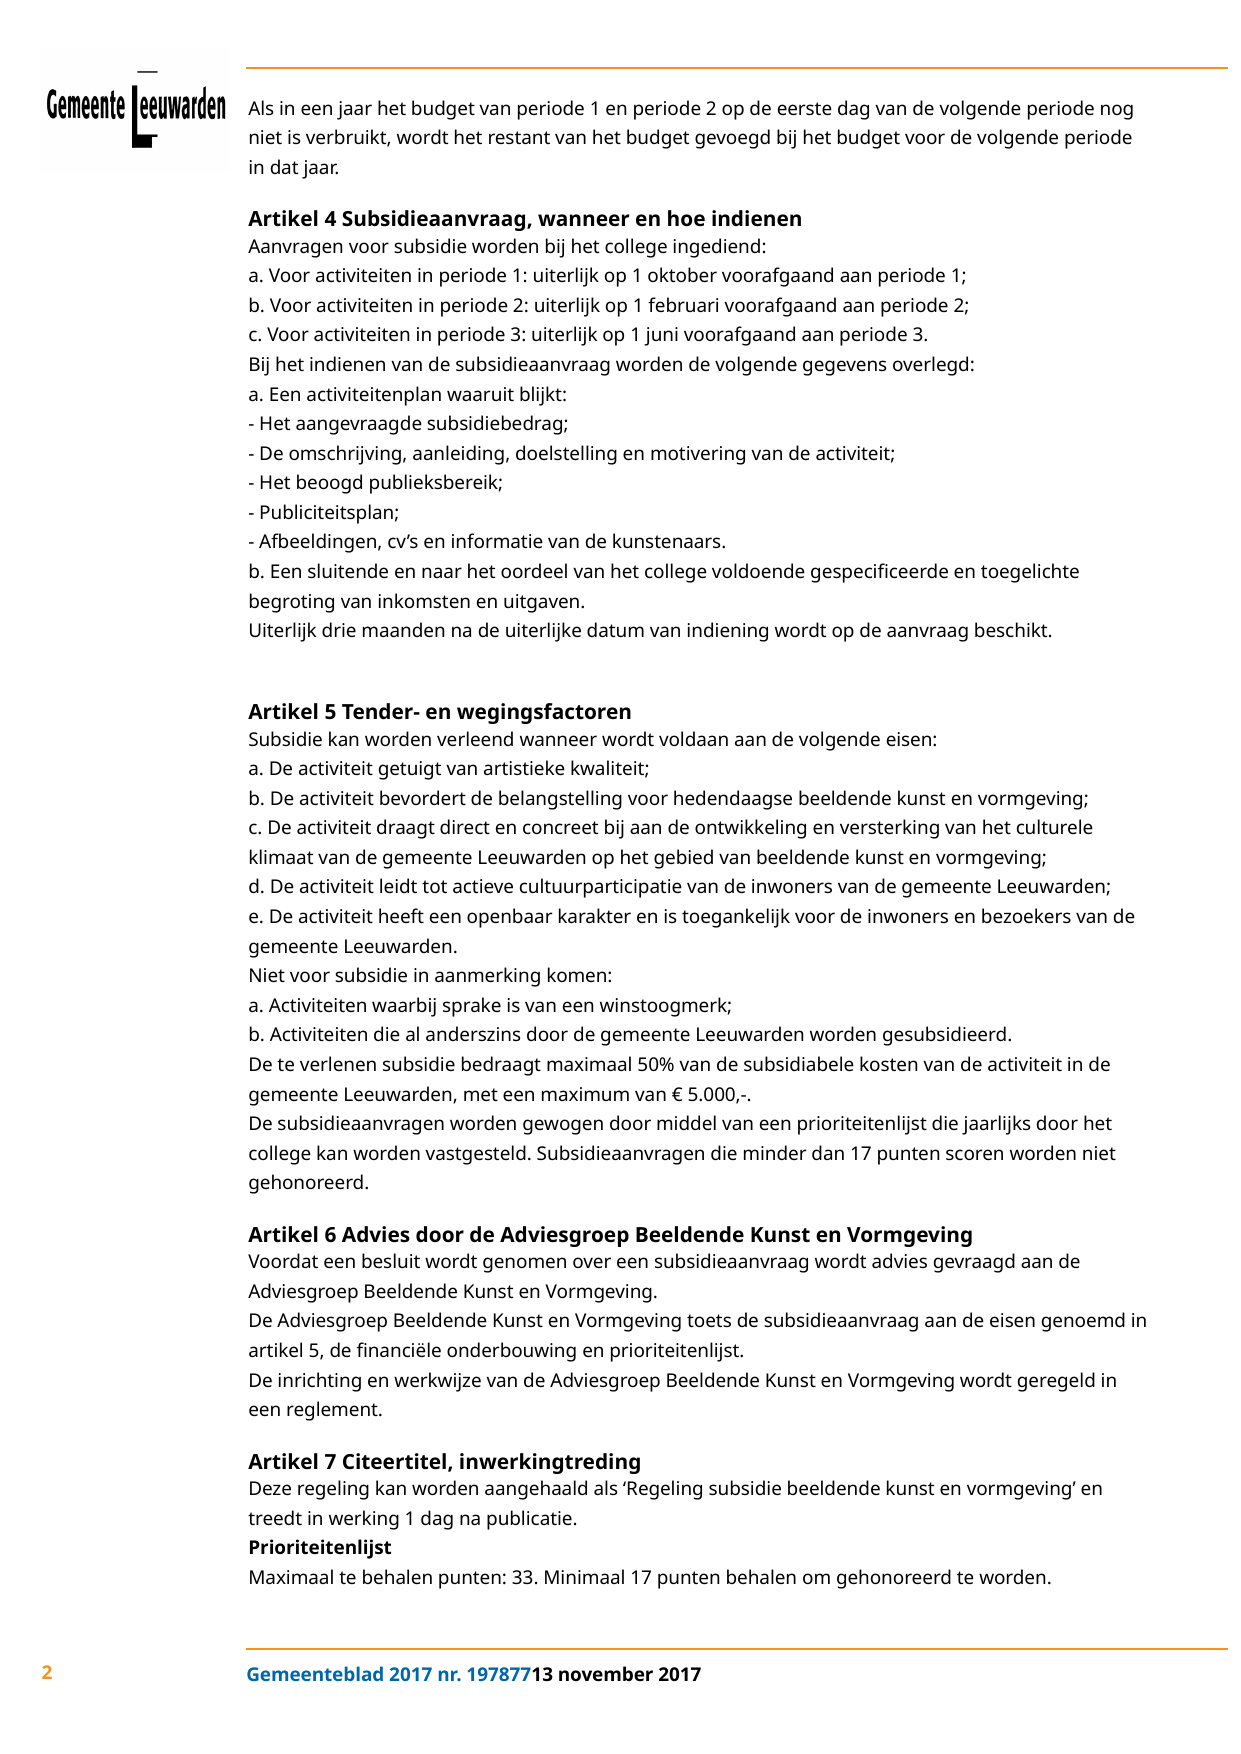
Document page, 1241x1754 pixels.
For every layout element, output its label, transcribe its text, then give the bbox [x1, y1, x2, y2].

text - Afbeeldingen, cv’s en informatie van de kunstenaars. [248, 529, 1152, 554]
text e. De activiteit heeft een openbaar karakter en is toegankelijk voor de inwoners en bezoekers van de gemeente Leeuwarden. [248, 903, 1152, 959]
text c. De activiteit draagt direct en concreet bij aan de ontwikkeling en versterking van het culturele klimaat van de gemeente Leeuwarden op het gebied van beeldende kunst en vormgeving; [248, 814, 1152, 870]
text De te verlenen subsidie bedraagt maximaal 50% van de subsidiabele kosten van de activiteit in de gemeente Leeuwarden, met een maximum van € 5.000,-. [248, 1051, 1152, 1107]
text Subsidie kan worden verleend wanneer wordt voldaan aan de volgende eisen: [248, 726, 1152, 752]
text c. Voor activiteiten in periode 3: uiterlijk op 1 juni voorafgaand aan periode 3. [248, 322, 1152, 347]
picture [41, 47, 231, 172]
text - Het aangevraagde subsidiebedrag; [248, 410, 1152, 436]
text - De omschrijving, aanleiding, doelstelling en motivering van de activiteit; [248, 440, 1152, 466]
text Bij het indienen van de subsidieaanvraag worden de volgende gegevens overlegd: [248, 351, 1152, 377]
text d. De activiteit leidt tot actieve cultuurparticipatie van de inwoners van de gemeente Leeuwarden; [248, 874, 1152, 899]
text b. Voor activiteiten in periode 2: uiterlijk op 1 februari voorafgaand aan periode 2; [248, 292, 1152, 318]
text Prioriteitenlijst [248, 1534, 1152, 1560]
text Als in een jaar het budget van periode 1 en periode 2 op de eerste dag van de volgende periode nog niet is verbruikt, wordt het restant van het budget gevoegd bij het budget voor de volgende periode in dat jaar. [248, 95, 1152, 180]
text a. De activiteit getuigt van artistieke kwaliteit; [248, 755, 1152, 781]
text De Adviesgroep Beeldende Kunst en Vormgeving toets de subsidieaanvraag aan de eisen genoemd in artikel 5, de financiële onderbouwing en prioriteitenlijst. [248, 1308, 1152, 1363]
text Deze regeling kan worden aangehaald als ‘Regeling subsidie beeldende kunst en vormgeving’ en treedt in werking 1 dag na publicatie. [248, 1475, 1152, 1531]
text a. Een activiteitenplan waaruit blijkt: [248, 381, 1152, 406]
text Voordat een besluit wordt genomen over een subsidieaanvraag wordt advies gevraagd aan de Adviesgroep Beeldende Kunst en Vormgeving. [248, 1248, 1152, 1304]
text - Publiciteitsplan; [248, 499, 1152, 525]
text Uiterlijk drie maanden na de uiterlijke datum van indiening wordt op de aanvraag beschikt. [248, 617, 1152, 643]
text Artikel 4 Subsidieaanvraag, wanneer en hoe indienen [248, 204, 1152, 233]
text De subsidieaanvragen worden gewogen door middel van een prioriteitenlijst die jaarlijks door het college kan worden vastgesteld. Subsidieaanvragen die minder dan 17 punten scoren worden niet gehonoreerd. [248, 1110, 1152, 1195]
text b. Activiteiten die al anderszins door de gemeente Leeuwarden worden gesubsidieerd. [248, 1022, 1152, 1047]
text Artikel 5 Tender- en wegingsfactoren [248, 697, 1152, 726]
text Maximaal te behalen punten: 33. Minimaal 17 punten behalen om gehonoreerd te worden. [248, 1564, 1152, 1590]
text Artikel 7 Citeertitel, inwerkingtreding [248, 1447, 1152, 1475]
text b. De activiteit bevordert de belangstelling voor hedendaagse beeldende kunst en vormgeving; [248, 785, 1152, 811]
text - Het beoogd publieksbereik; [248, 469, 1152, 495]
text Aanvragen voor subsidie worden bij het college ingediend: [248, 233, 1152, 258]
text a. Activiteiten waarbij sprake is van een winstoogmerk; [248, 992, 1152, 1018]
text Niet voor subsidie in aanmerking komen: [248, 962, 1152, 988]
text De inrichting en werkwijze van de Adviesgroep Beeldende Kunst en Vormgeving wordt geregeld in een reglement. [248, 1367, 1152, 1422]
text b. Een sluitende en naar het oordeel van het college voldoende gespecificeerde en toegelichte begroting van inkomsten en uitgaven. [248, 558, 1152, 613]
text Artikel 6 Advies door de Adviesgroep Beeldende Kunst en Vormgeving [248, 1220, 1152, 1248]
text a. Voor activiteiten in periode 1: uiterlijk op 1 oktober voorafgaand aan periode 1; [248, 262, 1152, 288]
